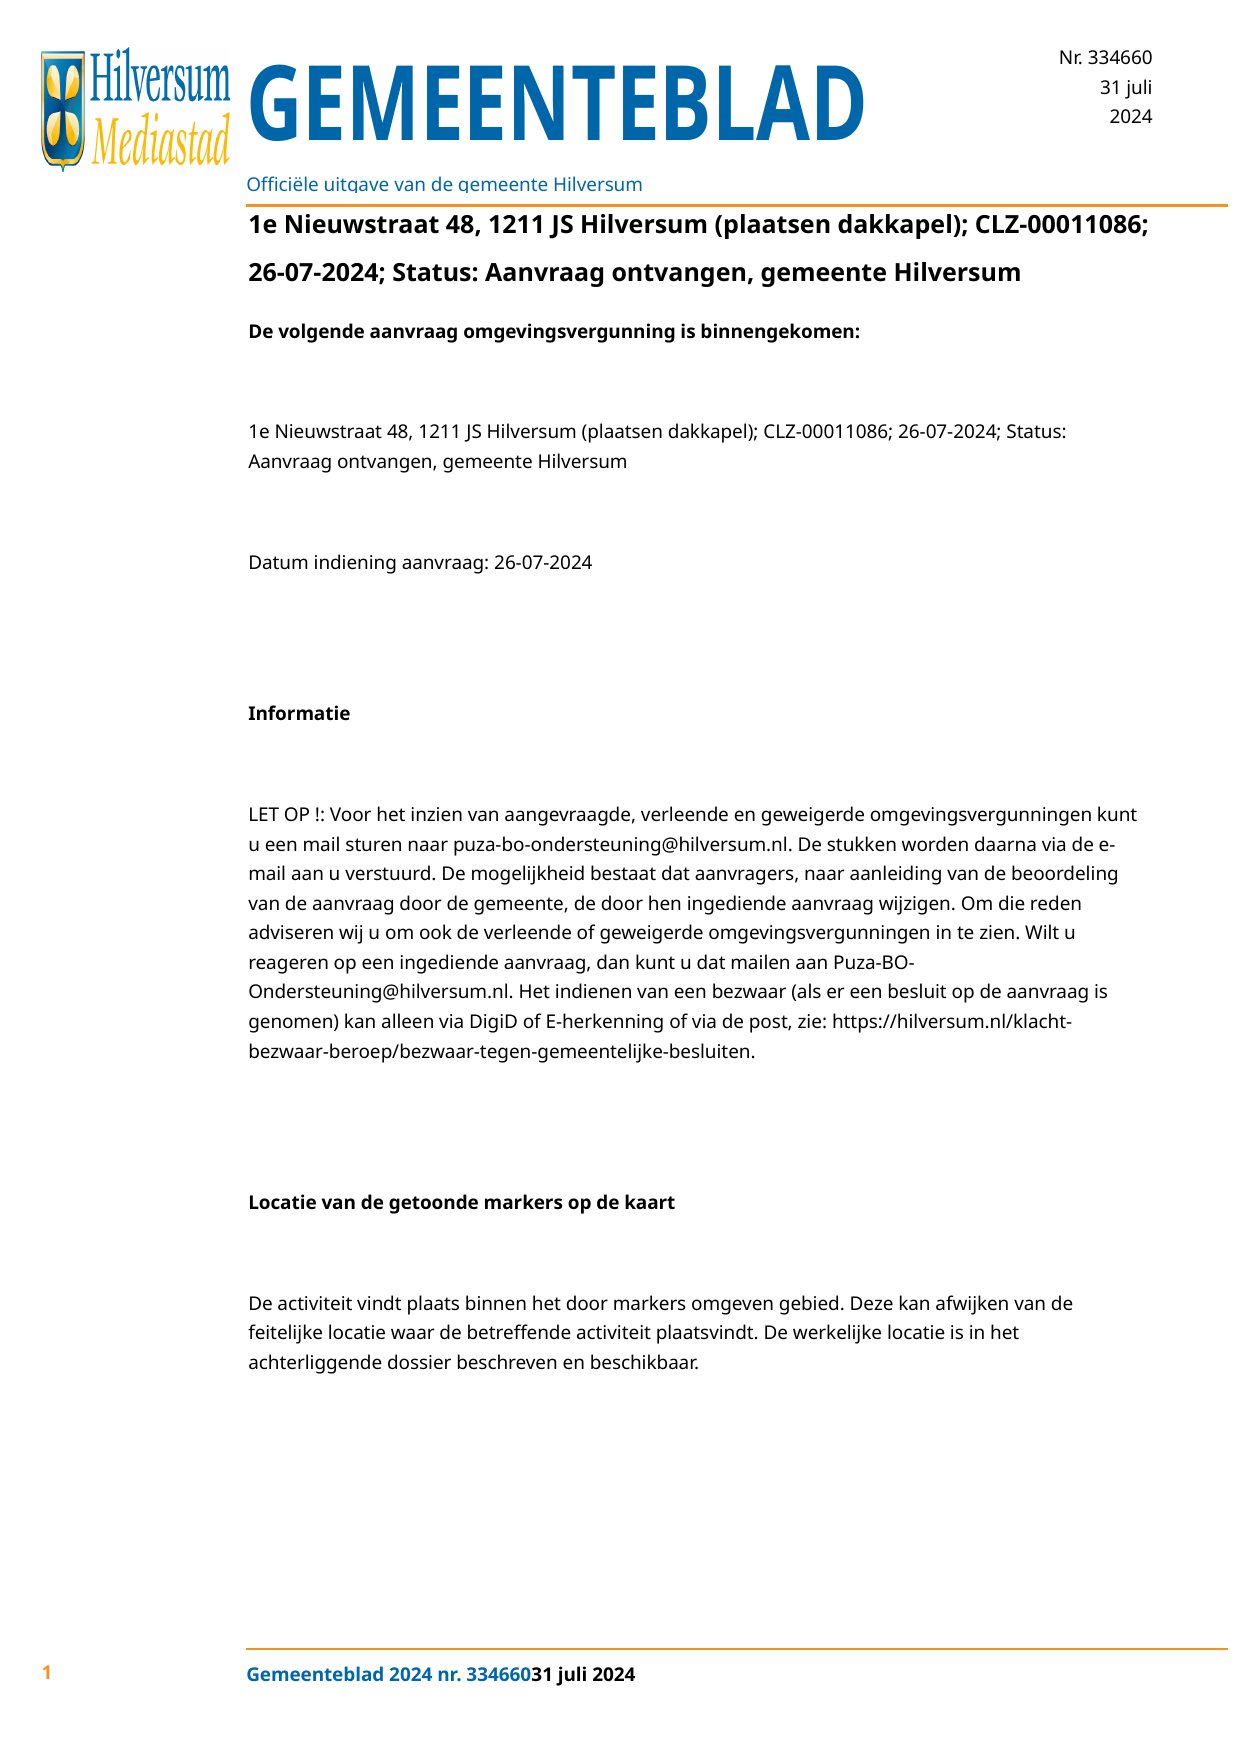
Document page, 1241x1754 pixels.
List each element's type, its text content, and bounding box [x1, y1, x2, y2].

text Informatie [248, 700, 1152, 726]
text Locatie van de getoonde markers op de kaart [248, 1189, 1152, 1215]
text LET OP !: Voor het inzien van aangevraagde, verleende en geweigerde omgevingsvergunningen kunt u een mail sturen naar puza-bo-ondersteuning@hilversum.nl. De stukken worden daarna via de e-mail aan u verstuurd. De mogelijkheid bestaat dat aanvragers, naar aanleiding van de beoordeling van de aanvraag door de gemeente, de door hen ingediende aanvraag wijzigen. Om die reden adviseren wij u om ook de verleende of geweigerde omgevingsvergunningen in te zien. Wilt u reageren op een ingediende aanvraag, dan kunt u dat mailen aan Puza-BO-Ondersteuning@hilversum.nl. Het indienen van een bezwaar (als er een besluit op de aanvraag is genomen) kan alleen via DigiD of E-herkenning of via de post, zie: https://hilversum.nl/klacht-bezwaar-beroep/bezwaar-tegen-gemeentelijke-besluiten. [248, 801, 1152, 1064]
picture [41, 47, 231, 172]
text De activiteit vindt plaats binnen het door markers omgeven gebied. Deze kan afwijken van de feitelijke locatie waar de betreffende activiteit plaatsvindt. De werkelijke locatie is in het achterliggende dossier beschreven en beschikbaar. [248, 1290, 1152, 1375]
text Datum indiening aanvraag: 26-07-2024 [248, 549, 1152, 575]
text De volgende aanvraag omgevingsvergunning is binnengekomen: [248, 318, 1152, 344]
text 1e Nieuwstraat 48, 1211 JS Hilversum (plaatsen dakkapel); CLZ-00011086; 26-07-2024; Status: Aanvraag ontvangen, gemeente Hilversum [248, 207, 1152, 288]
text 1e Nieuwstraat 48, 1211 JS Hilversum (plaatsen dakkapel); CLZ-00011086; 26-07-2024; Status: Aanvraag ontvangen, gemeente Hilversum [248, 419, 1152, 474]
